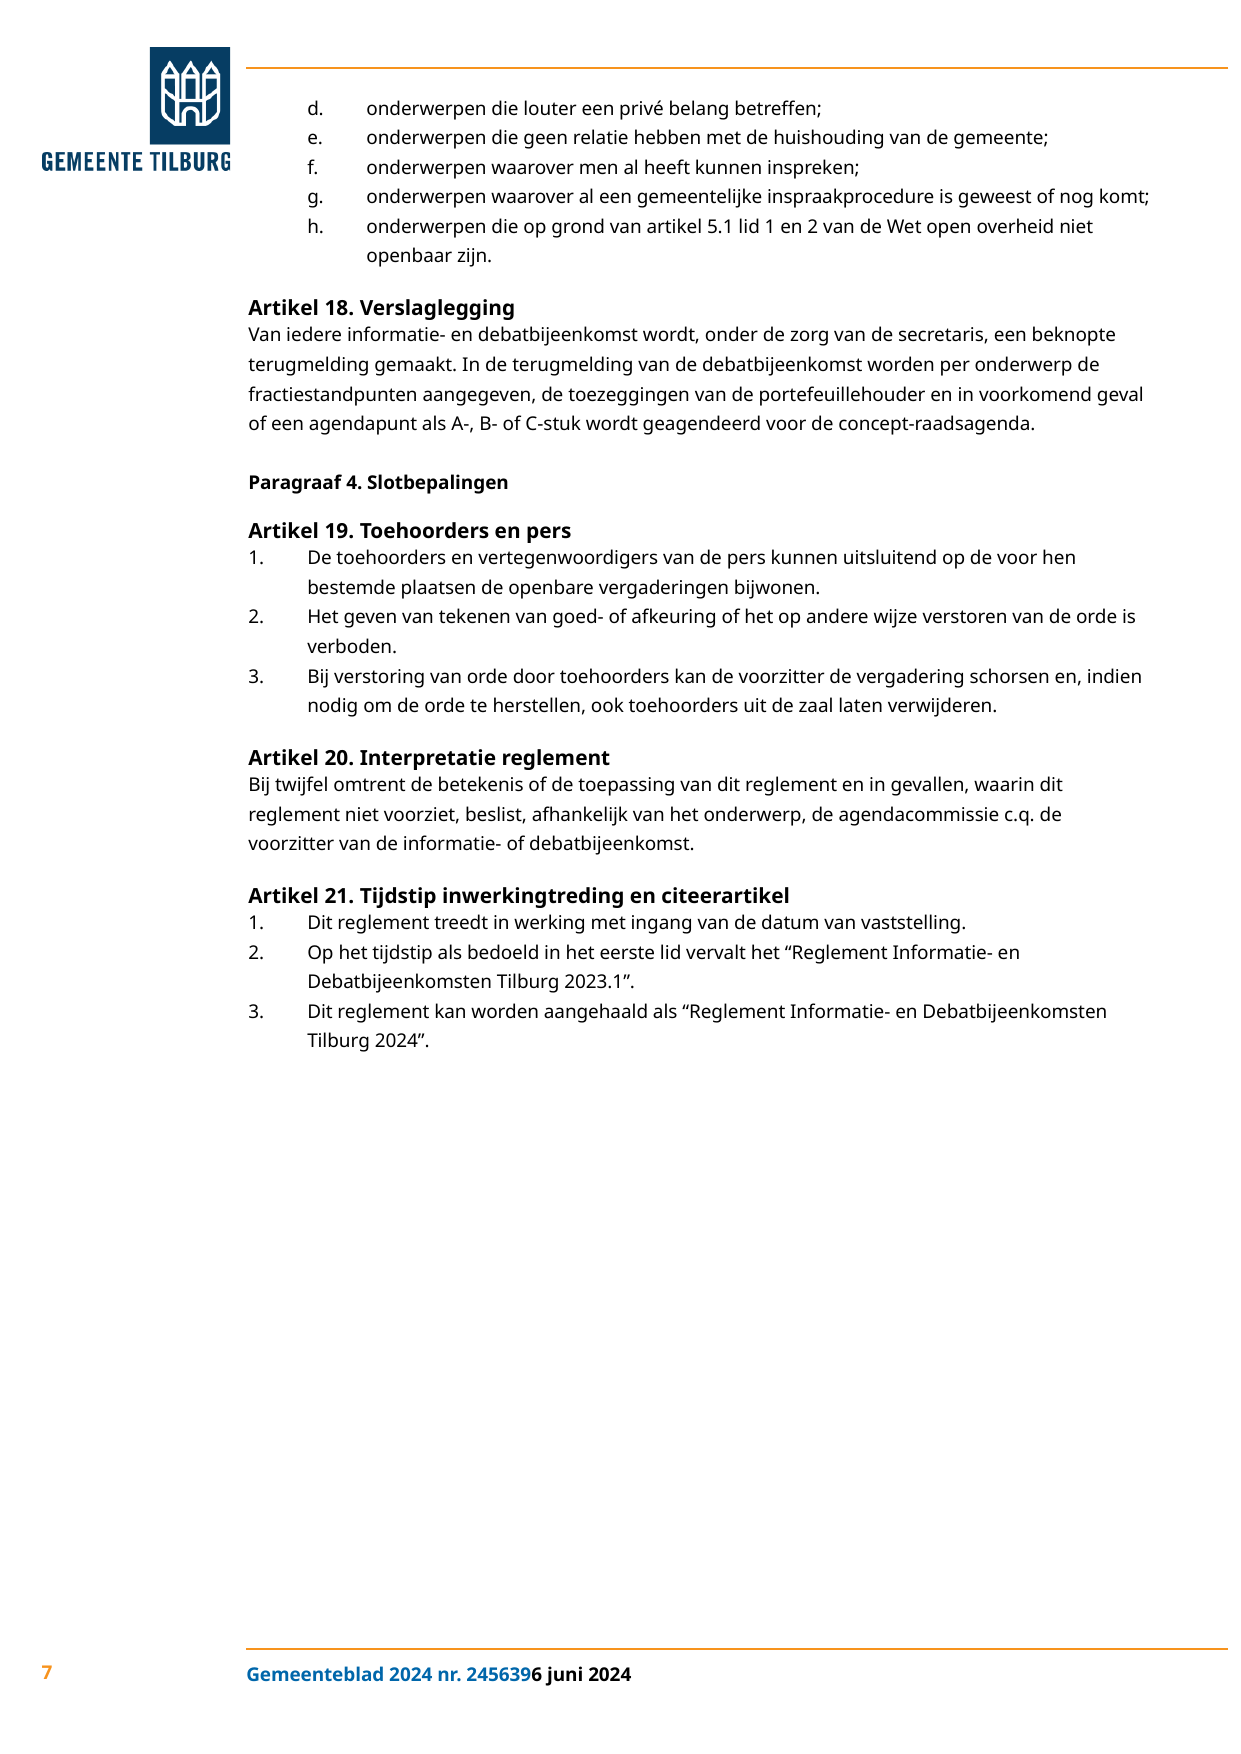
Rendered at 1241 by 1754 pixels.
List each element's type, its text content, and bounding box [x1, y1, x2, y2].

picture [41, 47, 231, 172]
text Artikel 18. Verslaglegging [248, 293, 1152, 322]
list Op het tijdstip als bedoeld in het eerste lid vervalt het “Reglement Informatie- en Debatbijeenkomsten Tilburg 2023.1”. [248, 939, 1152, 994]
text Bij twijfel omtrent de betekenis of de toepassing van dit reglement en in gevallen, waarin dit reglement niet voorziet, beslist, afhankelijk van het onderwerp, de agendacommissie c.q. de voorzitter van de informatie- of debatbijeenkomst. [248, 771, 1152, 856]
list Dit reglement kan worden aangehaald als “Reglement Informatie- en Debatbijeenkomsten Tilburg 2024”. [248, 998, 1152, 1053]
list onderwerpen waarover al een gemeentelijke inspraakprocedure is geweest of nog komt; [307, 183, 1152, 209]
text Artikel 21. Tijdstip inwerkingtreding en citeerartikel [248, 881, 1152, 909]
text Artikel 20. Interpretatie reglement [248, 743, 1152, 771]
text Artikel 19. Toehoorders en pers [248, 516, 1152, 544]
list onderwerpen die op grond van artikel 5.1 lid 1 en 2 van de Wet open overheid niet openbaar zijn. [307, 213, 1152, 268]
list onderwerpen die geen relatie hebben met de huishouding van de gemeente; [307, 124, 1152, 150]
list onderwerpen waarover men al heeft kunnen inspreken; [307, 154, 1152, 180]
text Van iedere informatie- en debatbijeenkomst wordt, onder de zorg van de secretaris, een beknopte terugmelding gemaakt. In de terugmelding van de debatbijeenkomst worden per onderwerp de fractiestandpunten aangegeven, de toezeggingen van de portefeuillehouder en in voorkomend geval of een agendapunt als A-, B- of C-stuk wordt geagendeerd voor de concept-raadsagenda. [248, 322, 1152, 436]
text Paragraaf 4. Slotbepalingen [248, 469, 1152, 495]
list Dit reglement treedt in werking met ingang van de datum van vaststelling. [248, 909, 1152, 935]
list Bij verstoring van orde door toehoorders kan de voorzitter de vergadering schorsen en, indien nodig om de orde te herstellen, ook toehoorders uit de zaal laten verwijderen. [248, 663, 1152, 718]
list De toehoorders en vertegenwoordigers van de pers kunnen uitsluitend op de voor hen bestemde plaatsen de openbare vergaderingen bijwonen. [248, 544, 1152, 600]
list Het geven van tekenen van goed- of afkeuring of het op andere wijze verstoren van de orde is verboden. [248, 604, 1152, 659]
list onderwerpen die louter een privé belang betreffen; [307, 95, 1152, 121]
